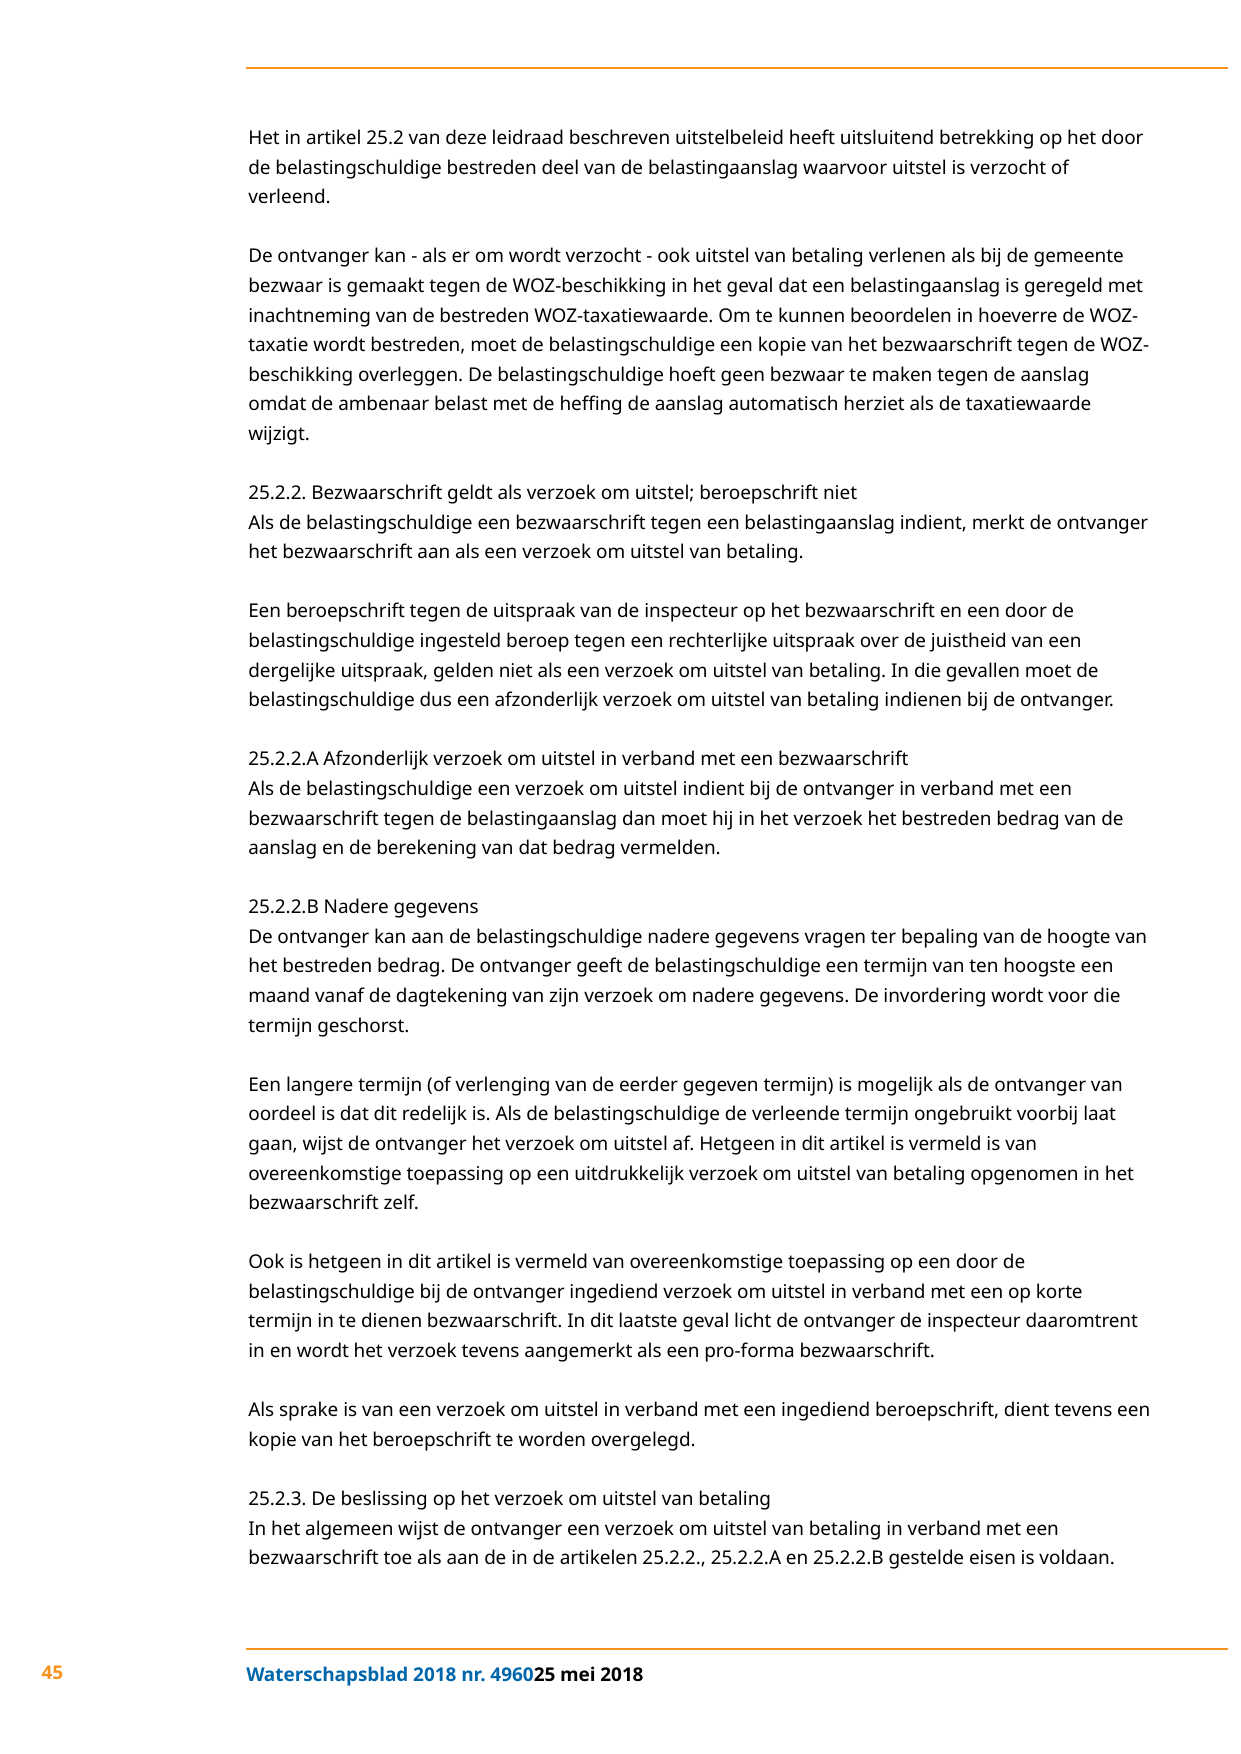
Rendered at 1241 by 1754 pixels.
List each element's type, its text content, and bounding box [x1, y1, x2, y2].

picture [41, 47, 231, 172]
text Ook is hetgeen in dit artikel is vermeld van overeenkomstige toepassing op een door de belastingschuldige bij de ontvanger ingediend verzoek om uitstel in verband met een op korte termijn in te dienen bezwaarschrift. In dit laatste geval licht de ontvanger de inspecteur daaromtrent in en wordt het verzoek tevens aangemerkt als een pro-forma bezwaarschrift. [248, 1248, 1152, 1363]
text 25.2.2. Bezwaarschrift geldt als verzoek om uitstel; beroepschrift niet [248, 479, 1152, 505]
text De ontvanger kan - als er om wordt verzocht - ook uitstel van betaling verlenen als bij de gemeente bezwaar is gemaakt tegen de WOZ-beschikking in het geval dat een belastingaanslag is geregeld met inachtneming van de bestreden WOZ-taxatiewaarde. Om te kunnen beoordelen in hoeverre de WOZ-taxatie wordt bestreden, moet de belastingschuldige een kopie van het bezwaarschrift tegen de WOZ-beschikking overleggen. De belastingschuldige hoeft geen bezwaar te maken tegen de aanslag omdat de ambenaar belast met de heffing de aanslag automatisch herziet als de taxatiewaarde wijzigt. [248, 243, 1152, 446]
text In het algemeen wijst de ontvanger een verzoek om uitstel van betaling in verband met een bezwaarschrift toe als aan de in de artikelen 25.2.2., 25.2.2.A en 25.2.2.B gestelde eisen is voldaan. [248, 1515, 1152, 1570]
text 25.2.2.B Nadere gegevens [248, 893, 1152, 919]
text Een beroepschrift tegen de uitspraak van de inspecteur op het bezwaarschrift en een door de belastingschuldige ingesteld beroep tegen een rechterlijke uitspraak over de juistheid van een dergelijke uitspraak, gelden niet als een verzoek om uitstel van betaling. In die gevallen moet de belastingschuldige dus een afzonderlijk verzoek om uitstel van betaling indienen bij de ontvanger. [248, 598, 1152, 712]
text Een langere termijn (of verlenging van de eerder gegeven termijn) is mogelijk als de ontvanger van oordeel is dat dit redelijk is. Als de belastingschuldige de verleende termijn ongebruikt voorbij laat gaan, wijst de ontvanger het verzoek om uitstel af. Hetgeen in dit artikel is vermeld is van overeenkomstige toepassing op een uitdrukkelijk verzoek om uitstel van betaling opgenomen in het bezwaarschrift zelf. [248, 1071, 1152, 1215]
text Als de belastingschuldige een bezwaarschrift tegen een belastingaanslag indient, merkt de ontvanger het bezwaarschrift aan als een verzoek om uitstel van betaling. [248, 509, 1152, 564]
text 25.2.2.A Afzonderlijk verzoek om uitstel in verband met een bezwaarschrift [248, 746, 1152, 771]
text 25.2.3. De beslissing op het verzoek om uitstel van betaling [248, 1485, 1152, 1511]
text Als de belastingschuldige een verzoek om uitstel indient bij de ontvanger in verband met een bezwaarschrift tegen de belastingaanslag dan moet hij in het verzoek het bestreden bedrag van de aanslag en de berekening van dat bedrag vermelden. [248, 775, 1152, 860]
text Als sprake is van een verzoek om uitstel in verband met een ingediend beroepschrift, dient tevens een kopie van het beroepschrift te worden overgelegd. [248, 1396, 1152, 1452]
text De ontvanger kan aan de belastingschuldige nadere gegevens vragen ter bepaling van de hoogte van het bestreden bedrag. De ontvanger geeft de belastingschuldige een termijn van ten hoogste een maand vanaf de dagtekening van zijn verzoek om nadere gegevens. De invordering wordt voor die termijn geschorst. [248, 923, 1152, 1038]
text Het in artikel 25.2 van deze leidraad beschreven uitstelbeleid heeft uitsluitend betrekking op het door de belastingschuldige bestreden deel van de belastingaanslag waarvoor uitstel is verzocht of verleend. [248, 124, 1152, 209]
